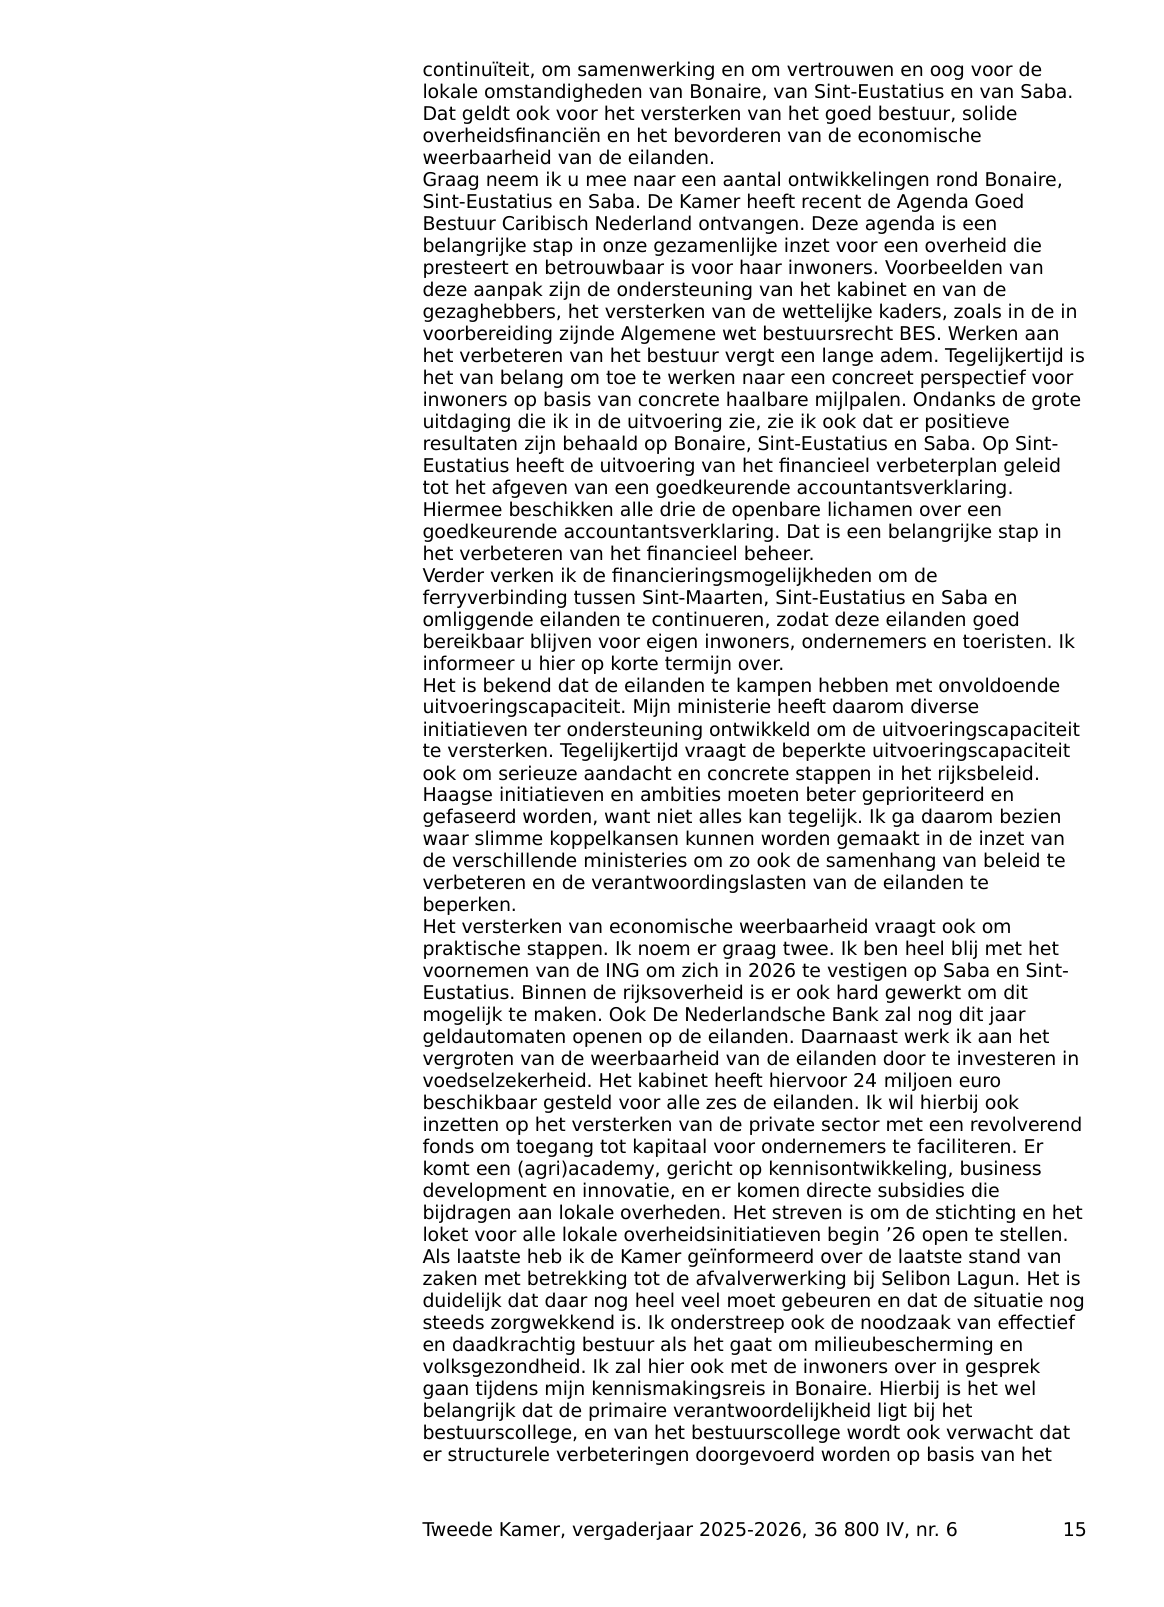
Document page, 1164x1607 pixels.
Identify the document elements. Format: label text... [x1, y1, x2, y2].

text Als laatste heb ik de Kamer geïnformeerd over de laatste stand van zaken met betrekking tot de afvalverwerking bij Selibon Lagun. Het is duidelijk dat daar nog heel veel moet gebeuren en dat de situatie nog steeds zorgwekkend is. Ik onderstreep ook de noodzaak van effectief en daadkrachtig bestuur als het gaat om milieubescherming en volksgezondheid. Ik zal hier ook met de inwoners over in gesprek gaan tijdens mijn kennismakingsreis in Bonaire. Hierbij is het wel belangrijk dat de primaire verantwoordelijkheid ligt bij het bestuurscollege, en van het bestuurscollege wordt ook verwacht dat er structurele verbeteringen doorgevoerd worden op basis van het [422, 1246, 1087, 1466]
text Het is bekend dat de eilanden te kampen hebben met onvoldoende uitvoeringscapaciteit. Mijn ministerie heeft daarom diverse initiatieven ter ondersteuning ontwikkeld om de uitvoeringscapaciteit te versterken. Tegelijkertijd vraagt de beperkte uitvoeringscapaciteit ook om serieuze aandacht en concrete stappen in het rijksbeleid. Haagse initiatieven en ambities moeten beter geprioriteerd en gefaseerd worden, want niet alles kan tegelijk. Ik ga daarom bezien waar slimme koppelkansen kunnen worden gemaakt in de inzet van de verschillende ministeries om zo ook de samenhang van beleid te verbeteren en de verantwoordingslasten van de eilanden te beperken. [422, 674, 1087, 916]
text Verder verken ik de financieringsmogelijkheden om de ferryverbinding tussen Sint-Maarten, Sint-Eustatius en Saba en omliggende eilanden te continueren, zodat deze eilanden goed bereikbaar blijven voor eigen inwoners, ondernemers en toeristen. Ik informeer u hier op korte termijn over. [422, 564, 1087, 674]
text continuïteit, om samenwerking en om vertrouwen en oog voor de lokale omstandigheden van Bonaire, van Sint-Eustatius en van Saba. Dat geldt ook voor het versterken van het goed bestuur, solide overheidsfinanciën en het bevorderen van de economische weerbaarheid van de eilanden. [422, 59, 1087, 169]
text Het versterken van economische weerbaarheid vraagt ook om praktische stappen. Ik noem er graag twee. Ik ben heel blij met het voornemen van de ING om zich in 2026 te vestigen op Saba en Sint-Eustatius. Binnen de rijksoverheid is er ook hard gewerkt om dit mogelijk te maken. Ook De Nederlandsche Bank zal nog dit jaar geldautomaten openen op de eilanden. Daarnaast werk ik aan het vergroten van de weerbaarheid van de eilanden door te investeren in voedselzekerheid. Het kabinet heeft hiervoor 24 miljoen euro beschikbaar gesteld voor alle zes de eilanden. Ik wil hierbij ook inzetten op het versterken van de private sector met een revolverend fonds om toegang tot kapitaal voor ondernemers te faciliteren. Er komt een (agri)academy, gericht op kennisontwikkeling, business development en innovatie, en er komen directe subsidies die bijdragen aan lokale overheden. Het streven is om de stichting en het loket voor alle lokale overheidsinitiatieven begin ’26 open te stellen. [422, 916, 1087, 1246]
text Graag neem ik u mee naar een aantal ontwikkelingen rond Bonaire, Sint-Eustatius en Saba. De Kamer heeft recent de Agenda Goed Bestuur Caribisch Nederland ontvangen. Deze agenda is een belangrijke stap in onze gezamenlijke inzet voor een overheid die presteert en betrouwbaar is voor haar inwoners. Voorbeelden van deze aanpak zijn de ondersteuning van het kabinet en van de gezaghebbers, het versterken van de wettelijke kaders, zoals in de in voorbereiding zijnde Algemene wet bestuursrecht BES. Werken aan het verbeteren van het bestuur vergt een lange adem. Tegelijkertijd is het van belang om toe te werken naar een concreet perspectief voor inwoners op basis van concrete haalbare mijlpalen. Ondanks de grote uitdaging die ik in de uitvoering zie, zie ik ook dat er positieve resultaten zijn behaald op Bonaire, Sint-Eustatius en Saba. Op Sint-Eustatius heeft de uitvoering van het financieel verbeterplan geleid tot het afgeven van een goedkeurende accountantsverklaring. Hiermee beschikken alle drie de openbare lichamen over een goedkeurende accountantsverklaring. Dat is een belangrijke stap in het verbeteren van het financieel beheer. [422, 169, 1087, 564]
